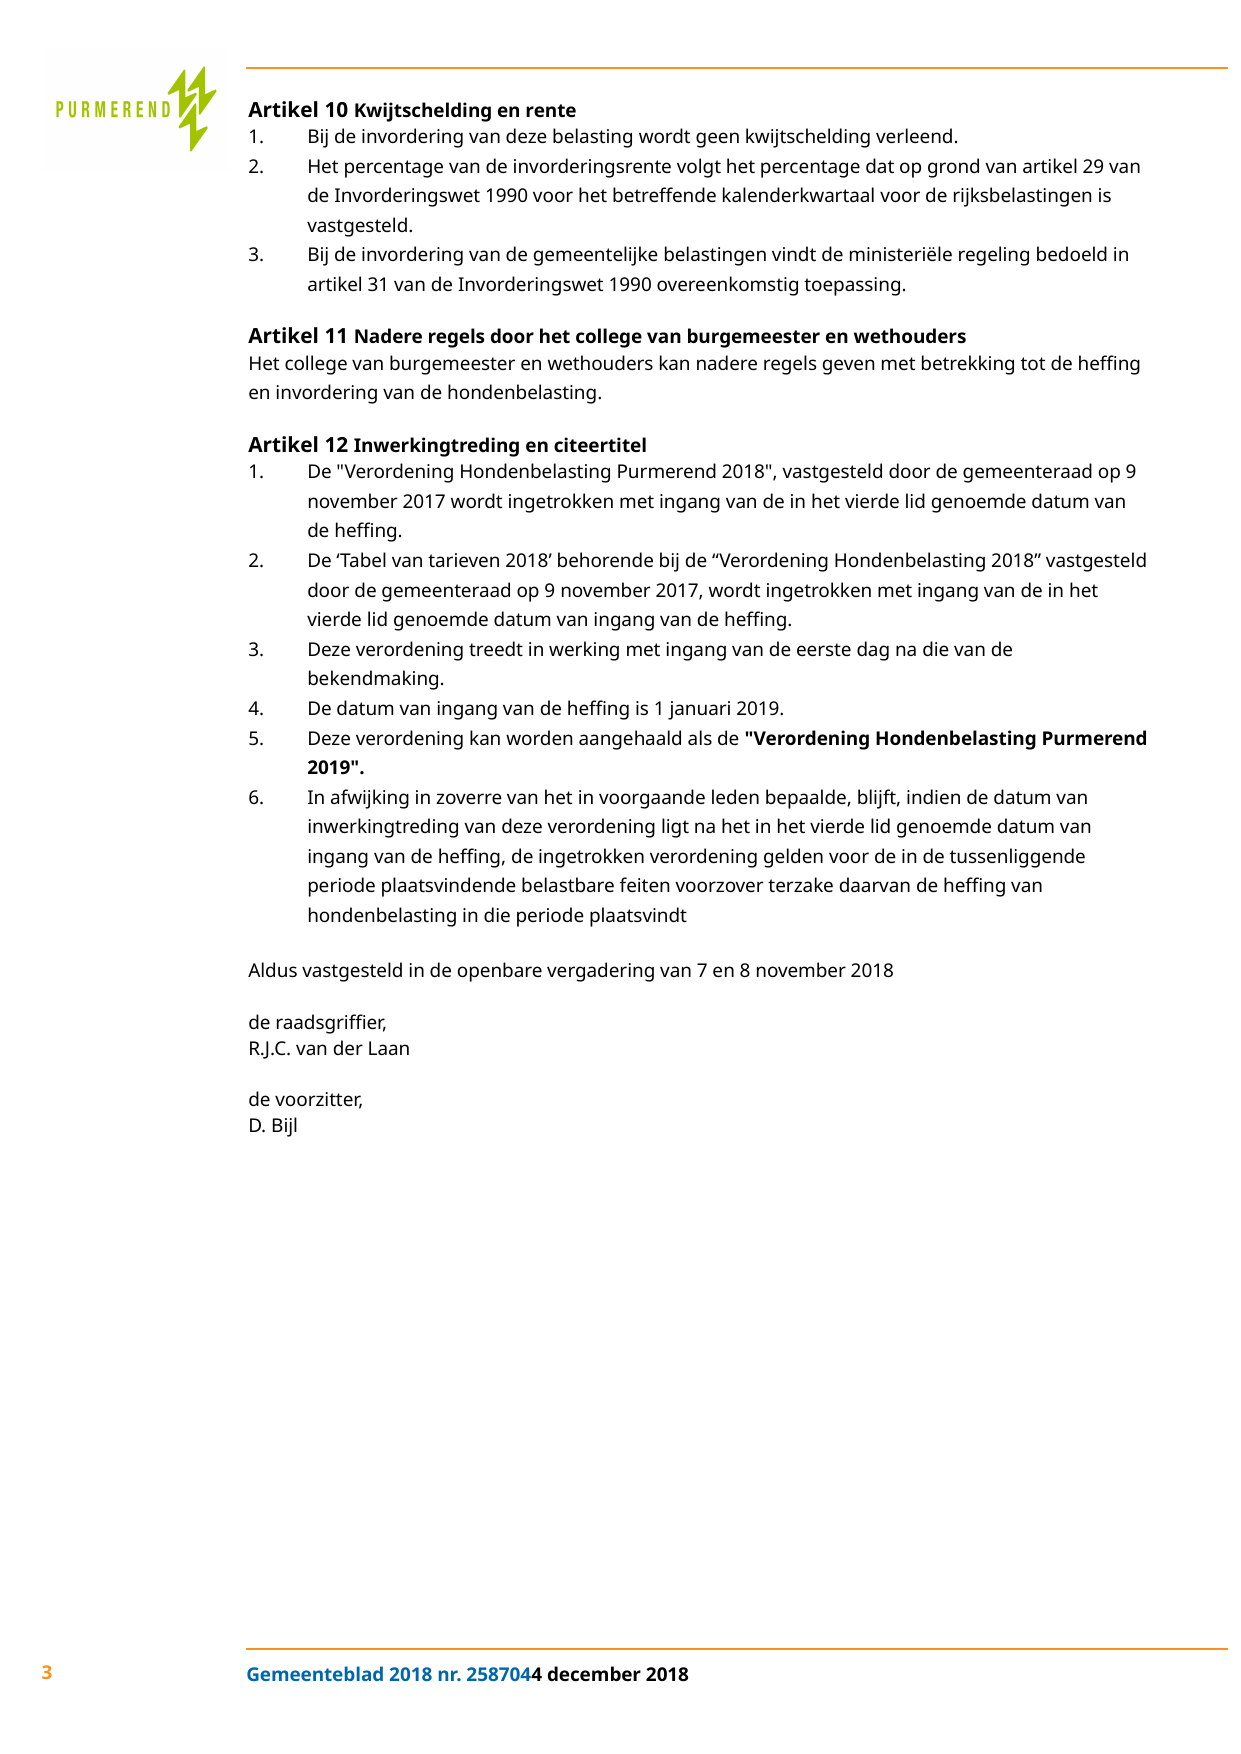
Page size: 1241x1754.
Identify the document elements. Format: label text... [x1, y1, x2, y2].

list Deze verordening treedt in werking met ingang van de eerste dag na die van de bekendmaking. [248, 636, 1152, 691]
list Bij de invordering van de gemeentelijke belastingen vindt de ministeriële regeling bedoeld in artikel 31 van de Invorderingswet 1990 overeenkomstig toepassing. [248, 242, 1152, 297]
text Artikel 12 Inwerkingtreding en citeertitel [248, 430, 1152, 458]
list In afwijking in zoverre van het in voorgaande leden bepaalde, blijft, indien de datum van inwerkingtreding van deze verordening ligt na het in het vierde lid genoemde datum van ingang van de heffing, de ingetrokken verordening gelden voor de in de tussenliggende periode plaatsvindende belastbare feiten voorzover terzake daarvan de heffing van hondenbelasting in die periode plaatsvindt [248, 784, 1152, 928]
list De ‘Tabel van tarieven 2018’ behorende bij de “Verordening Hondenbelasting 2018” vastgesteld door de gemeenteraad op 9 november 2017, wordt ingetrokken met ingang van de in het vierde lid genoemde datum van ingang van de heffing. [248, 547, 1152, 632]
text de raadsgriffier, [248, 1009, 1152, 1035]
list Bij de invordering van deze belasting wordt geen kwijtschelding verleend. [248, 123, 1152, 149]
text de voorzitter, [248, 1086, 1152, 1112]
text Het college van burgemeester en wethouders kan nadere regels geven met betrekking tot de heffing en invordering van de hondenbelasting. [248, 350, 1152, 405]
list De "Verordening Hondenbelasting Purmerend 2018", vastgesteld door de gemeenteraad op 9 november 2017 wordt ingetrokken met ingang van de in het vierde lid genoemde datum van de heffing. [248, 458, 1152, 543]
picture [41, 47, 231, 172]
list Deze verordening kan worden aangehaald als de "Verordening Hondenbelasting Purmerend 2019". [248, 725, 1152, 780]
text Artikel 10 Kwijtschelding en rente [248, 95, 1152, 123]
text R.J.C. van der Laan [248, 1035, 1152, 1060]
text Artikel 11 Nadere regels door het college van burgemeester en wethouders [248, 322, 1152, 350]
text Aldus vastgesteld in de openbare vergadering van 7 en 8 november 2018 [248, 957, 1152, 983]
list Het percentage van de invorderingsrente volgt het percentage dat op grond van artikel 29 van de Invorderingswet 1990 voor het betreffende kalenderkwartaal voor de rijksbelastingen is vastgesteld. [248, 153, 1152, 238]
list De datum van ingang van de heffing is 1 januari 2019. [248, 695, 1152, 721]
text D. Bijl [248, 1112, 1152, 1138]
